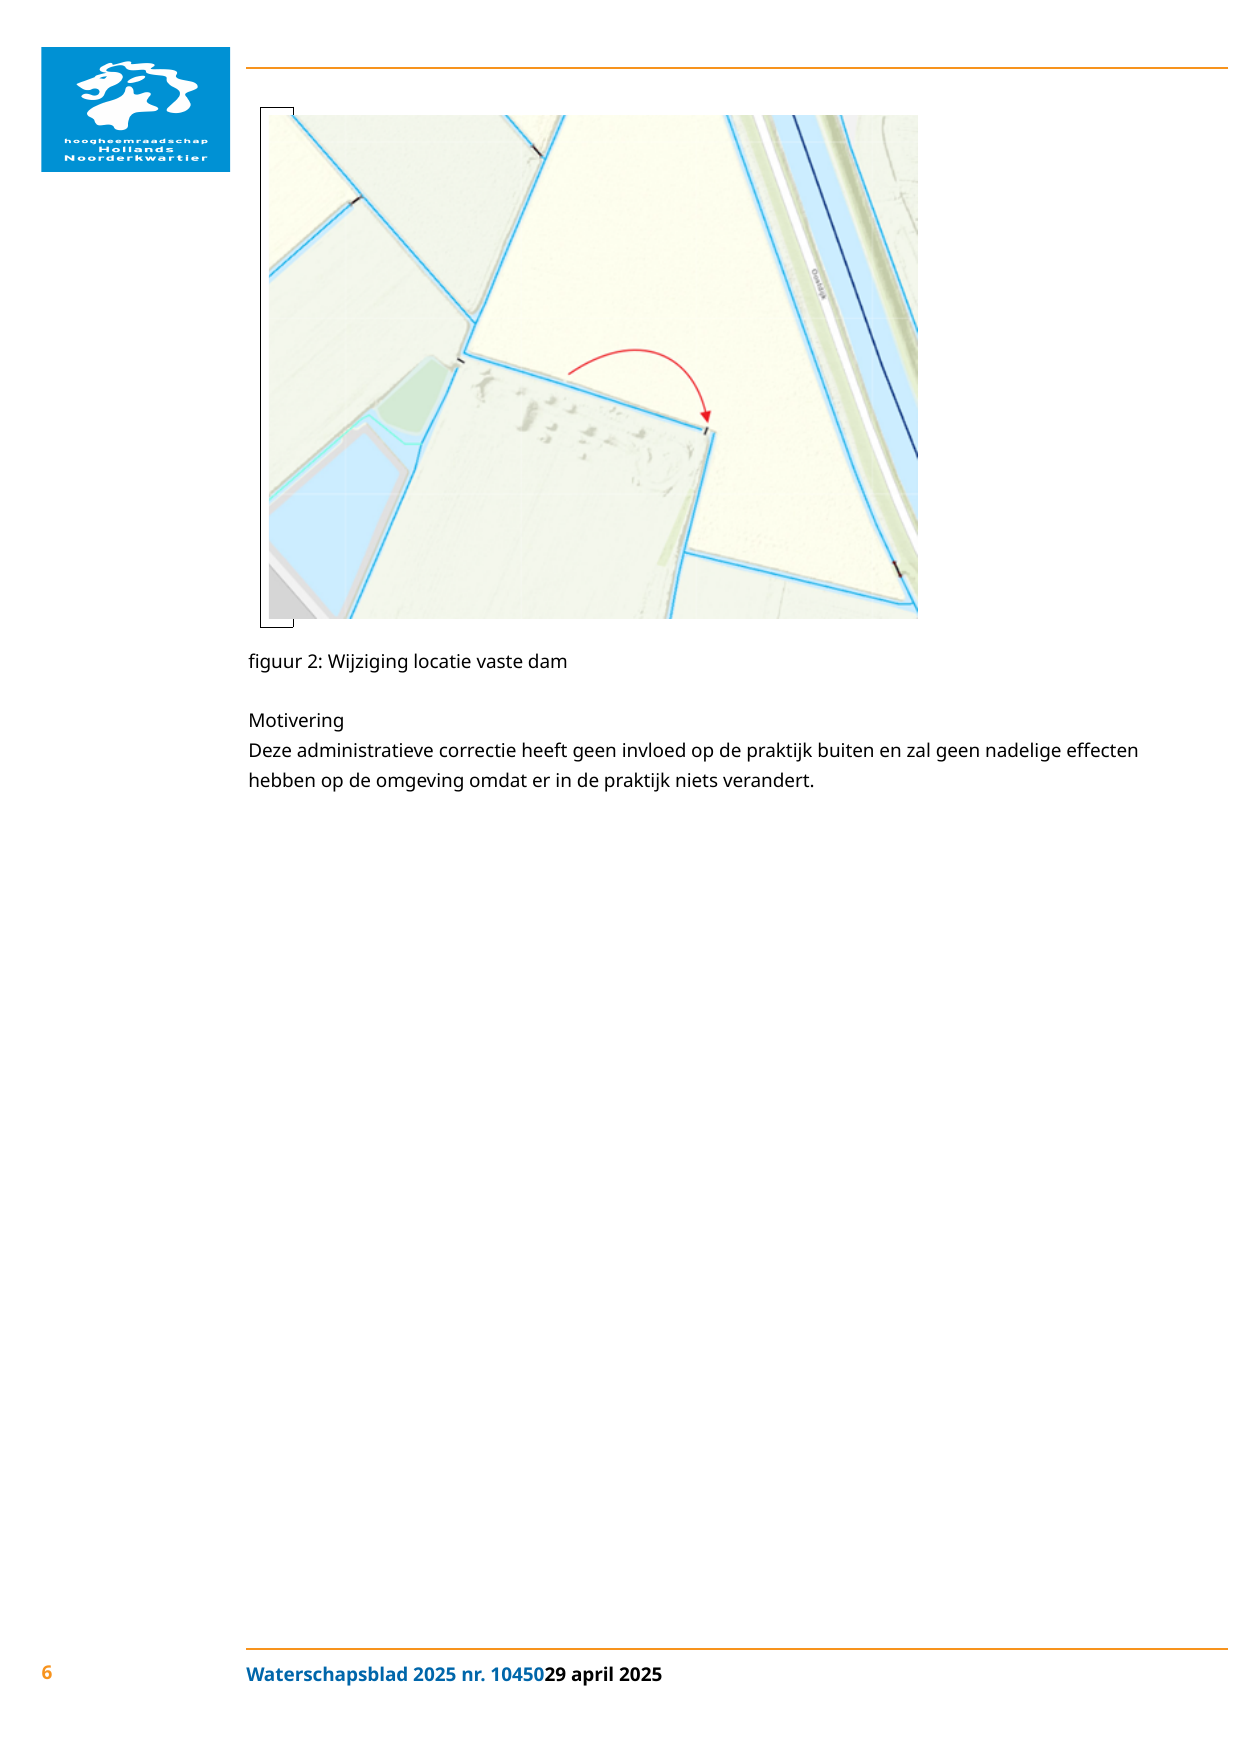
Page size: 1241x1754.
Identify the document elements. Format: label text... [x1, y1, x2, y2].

picture [268, 115, 918, 619]
text Deze administratieve correctie heeft geen invloed op de praktijk buiten en zal geen nadelige effecten hebben op de omgeving omdat er in de praktijk niets verandert. [248, 737, 1152, 793]
picture [88, 87, 157, 130]
text Motivering [248, 708, 1152, 733]
text figuur 2: Wijziging locatie vaste dam [248, 648, 1152, 674]
picture [129, 76, 144, 82]
picture [78, 64, 122, 99]
picture [118, 62, 197, 112]
